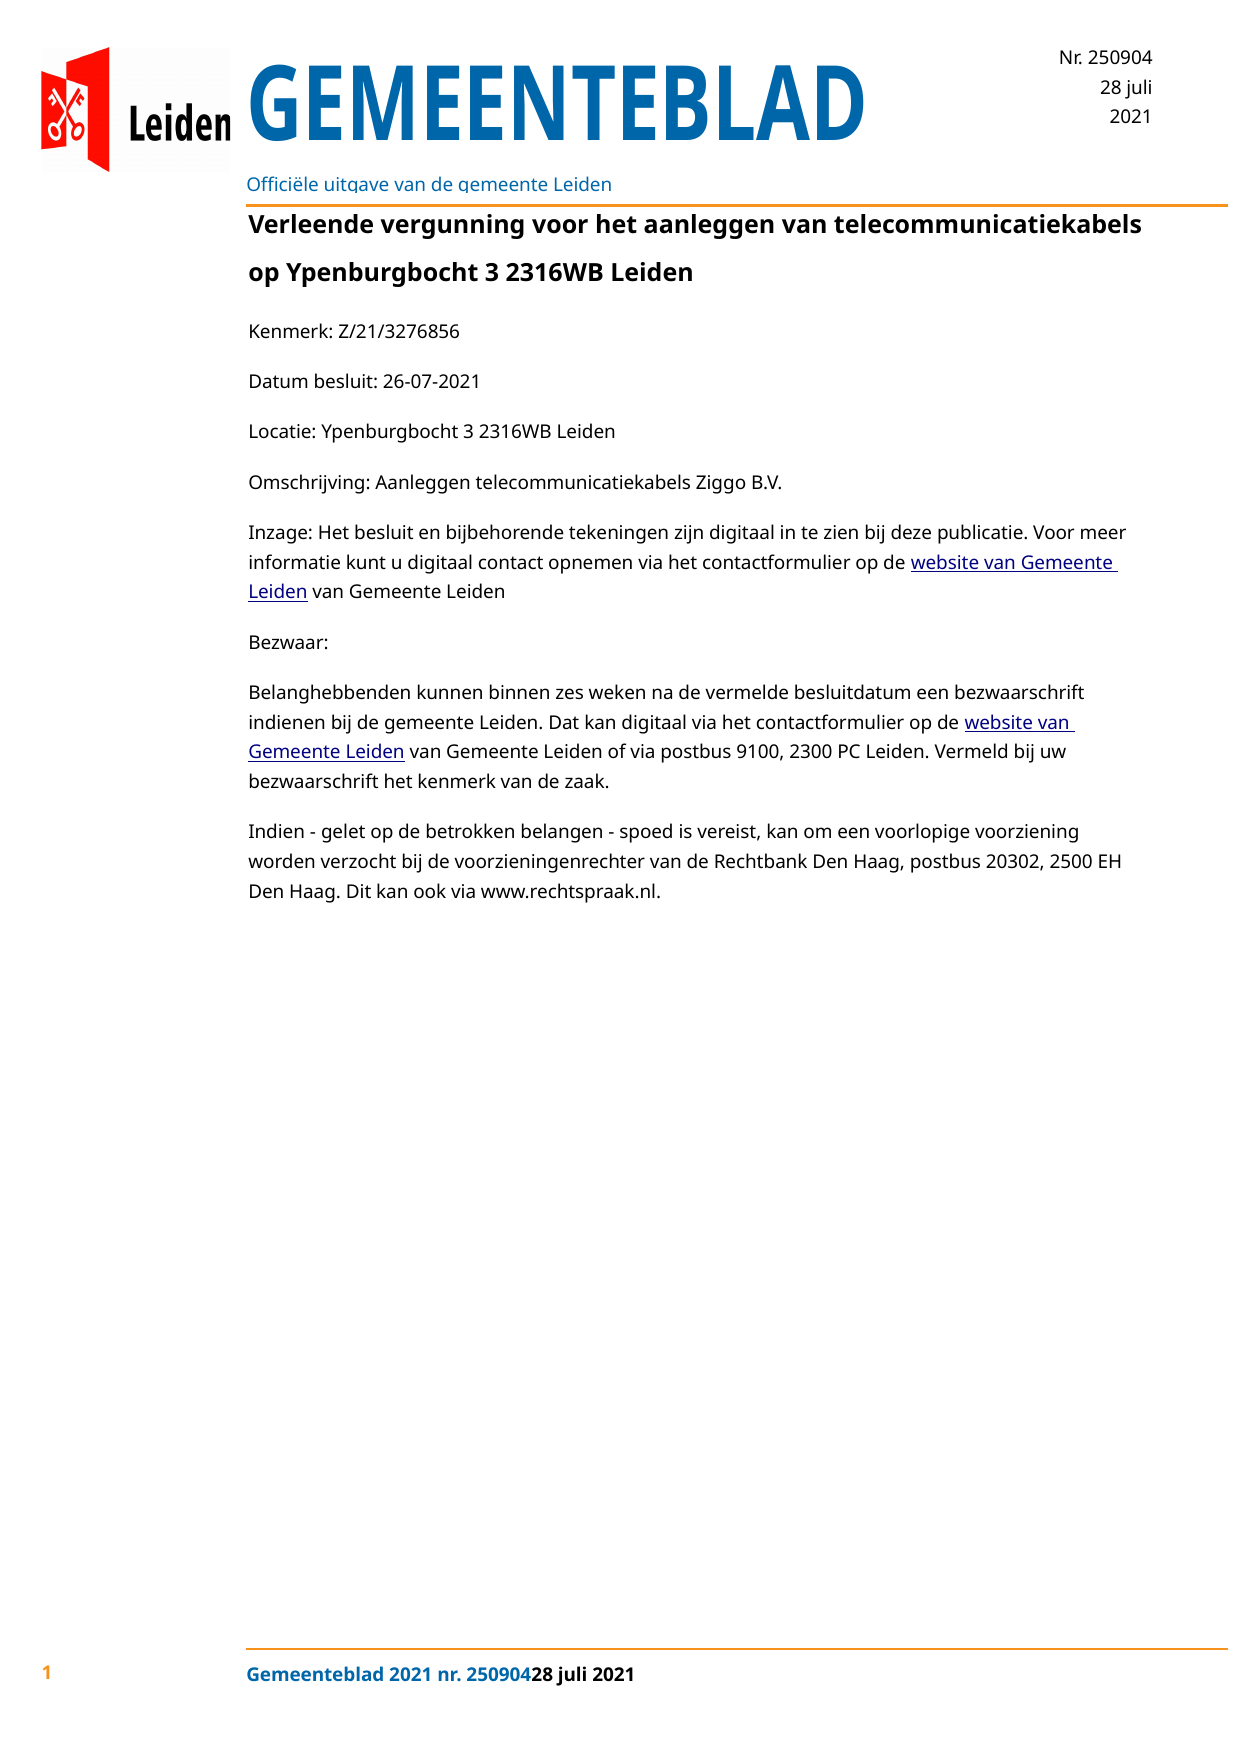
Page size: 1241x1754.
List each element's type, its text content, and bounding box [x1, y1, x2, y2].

text Bezwaar: [248, 629, 1152, 655]
text Locatie: Ypenburgbocht 3 2316WB Leiden [248, 419, 1152, 444]
text Indien - gelet op de betrokken belangen - spoed is vereist, kan om een voorlopige voorziening worden verzocht bij de voorzieningenrechter van de Rechtbank Den Haag, postbus 20302, 2500 EH Den Haag. Dit kan ook via www.rechtspraak.nl. [248, 819, 1152, 904]
text Belanghebbenden kunnen binnen zes weken na de vermelde besluitdatum een bezwaarschrift indienen bij de gemeente Leiden. Dat kan digitaal via het contactformulier op de website van Gemeente Leiden van Gemeente Leiden of via postbus 9100, 2300 PC Leiden. Vermeld bij uw bezwaarschrift het kenmerk van de zaak. [248, 679, 1152, 794]
text Verleende vergunning voor het aanleggen van telecommunicatiekabels op Ypenburgbocht 3 2316WB Leiden [248, 207, 1152, 288]
text Inzage: Het besluit en bijbehorende tekeningen zijn digitaal in te zien bij deze publicatie. Voor meer informatie kunt u digitaal contact opnemen via het contactformulier op de website van Gemeente Leiden van Gemeente Leiden [248, 519, 1152, 604]
picture [41, 47, 231, 172]
text Omschrijving: Aanleggen telecommunicatiekabels Ziggo B.V. [248, 469, 1152, 495]
text Kenmerk: Z/21/3276856 [248, 318, 1152, 344]
text Datum besluit: 26-07-2021 [248, 368, 1152, 394]
